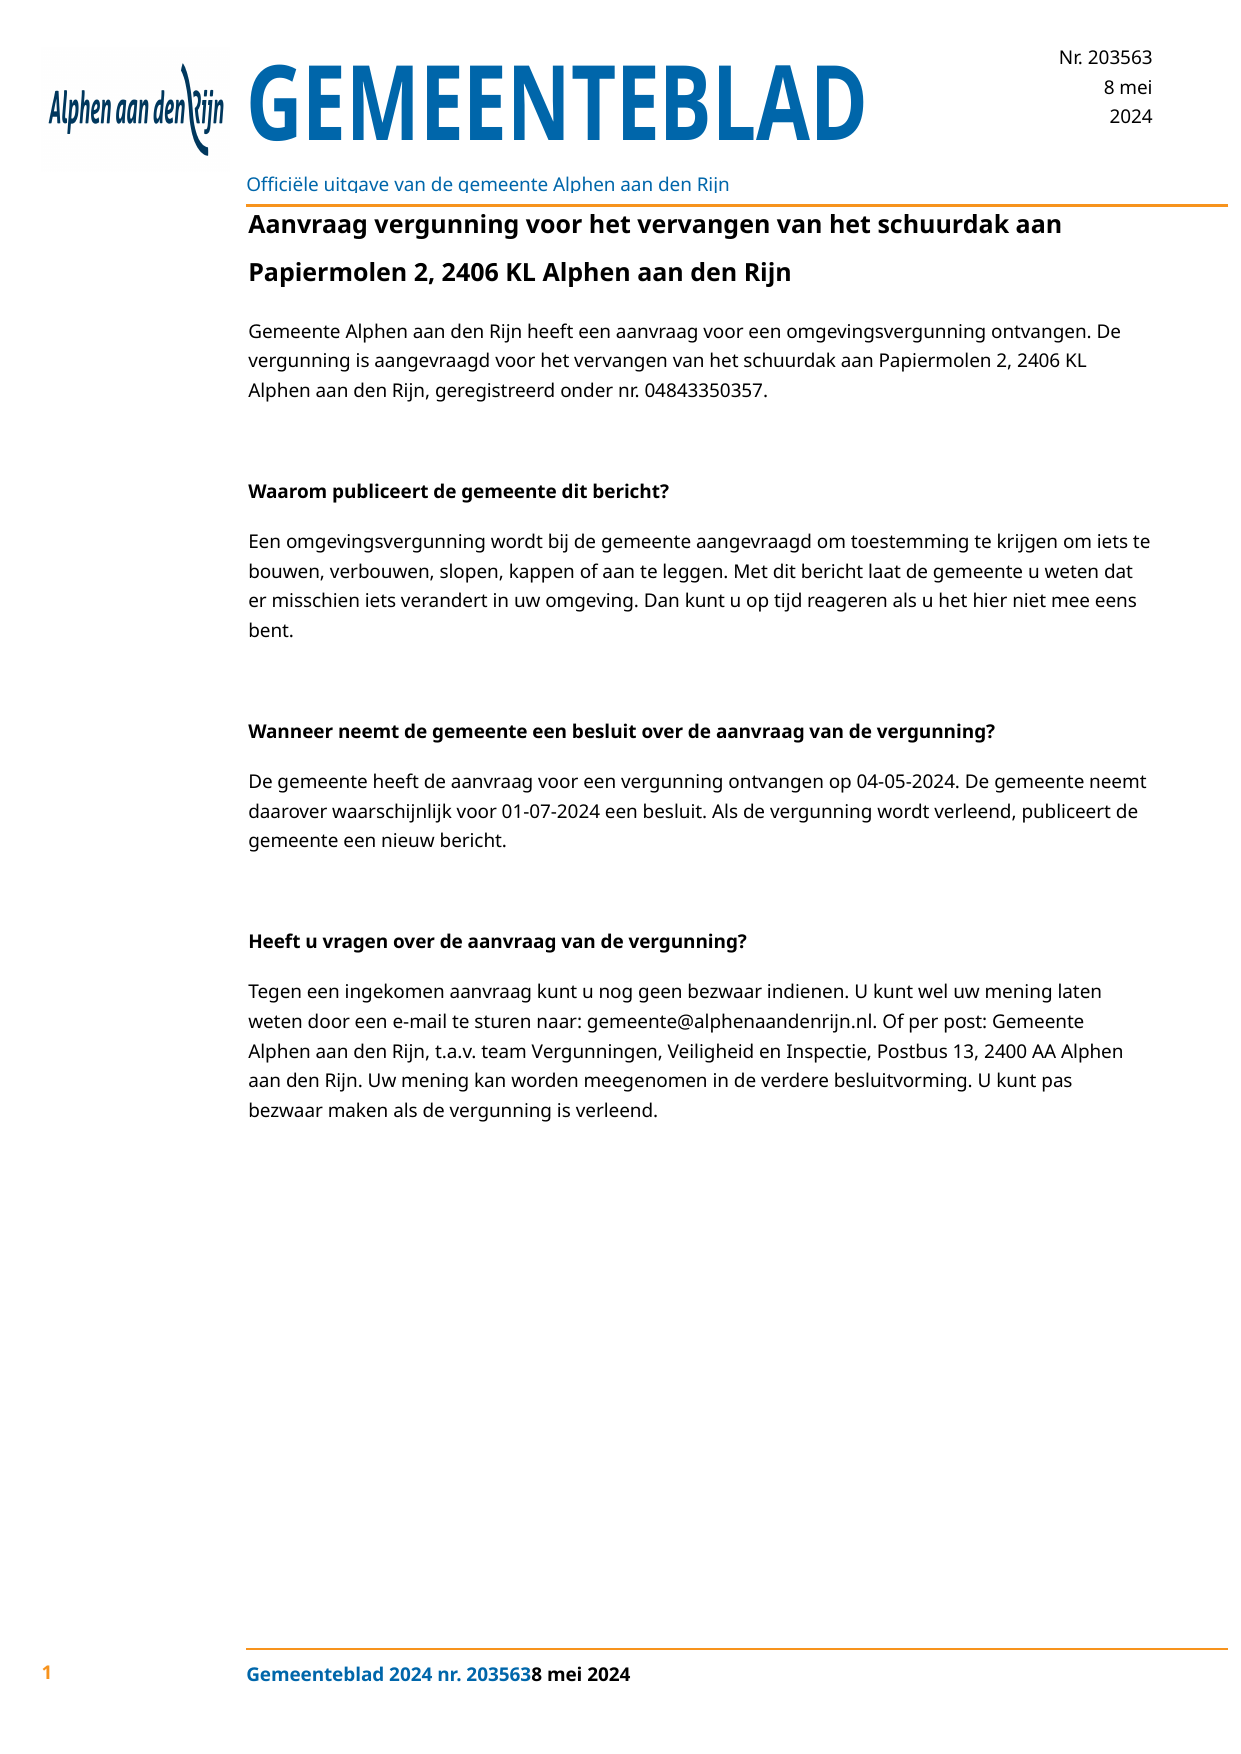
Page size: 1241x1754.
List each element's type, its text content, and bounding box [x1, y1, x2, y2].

text Waarom publiceert de gemeente dit bericht? [248, 478, 1152, 504]
text Gemeente Alphen aan den Rijn heeft een aanvraag voor een omgevingsvergunning ontvangen. De vergunning is aangevraagd voor het vervangen van het schuurdak aan Papiermolen 2, 2406 KL Alphen aan den Rijn, geregistreerd onder nr. 04843350357. [248, 318, 1152, 403]
text Wanneer neemt de gemeente een besluit over de aanvraag van de vergunning? [248, 718, 1152, 744]
text Heeft u vragen over de aanvraag van de vergunning? [248, 928, 1152, 954]
picture [41, 47, 231, 172]
text Aanvraag vergunning voor het vervangen van het schuurdak aan Papiermolen 2, 2406 KL Alphen aan den Rijn [248, 207, 1152, 288]
text Tegen een ingekomen aanvraag kunt u nog geen bezwaar indienen. U kunt wel uw mening laten weten door een e-mail te sturen naar: gemeente@alphenaandenrijn.nl. Of per post: Gemeente Alphen aan den Rijn, t.a.v. team Vergunningen, Veiligheid en Inspectie, Postbus 13, 2400 AA Alphen aan den Rijn. Uw mening kan worden meegenomen in de verdere besluitvorming. U kunt pas bezwaar maken als de vergunning is verleend. [248, 979, 1152, 1123]
text De gemeente heeft de aanvraag voor een vergunning ontvangen op 04-05-2024. De gemeente neemt daarover waarschijnlijk voor 01-07-2024 een besluit. Als de vergunning wordt verleend, publiceert de gemeente een nieuw bericht. [248, 768, 1152, 853]
text Een omgevingsvergunning wordt bij de gemeente aangevraagd om toestemming te krijgen om iets te bouwen, verbouwen, slopen, kappen of aan te leggen. Met dit bericht laat de gemeente u weten dat er misschien iets verandert in uw omgeving. Dan kunt u op tijd reageren als u het hier niet mee eens bent. [248, 528, 1152, 643]
